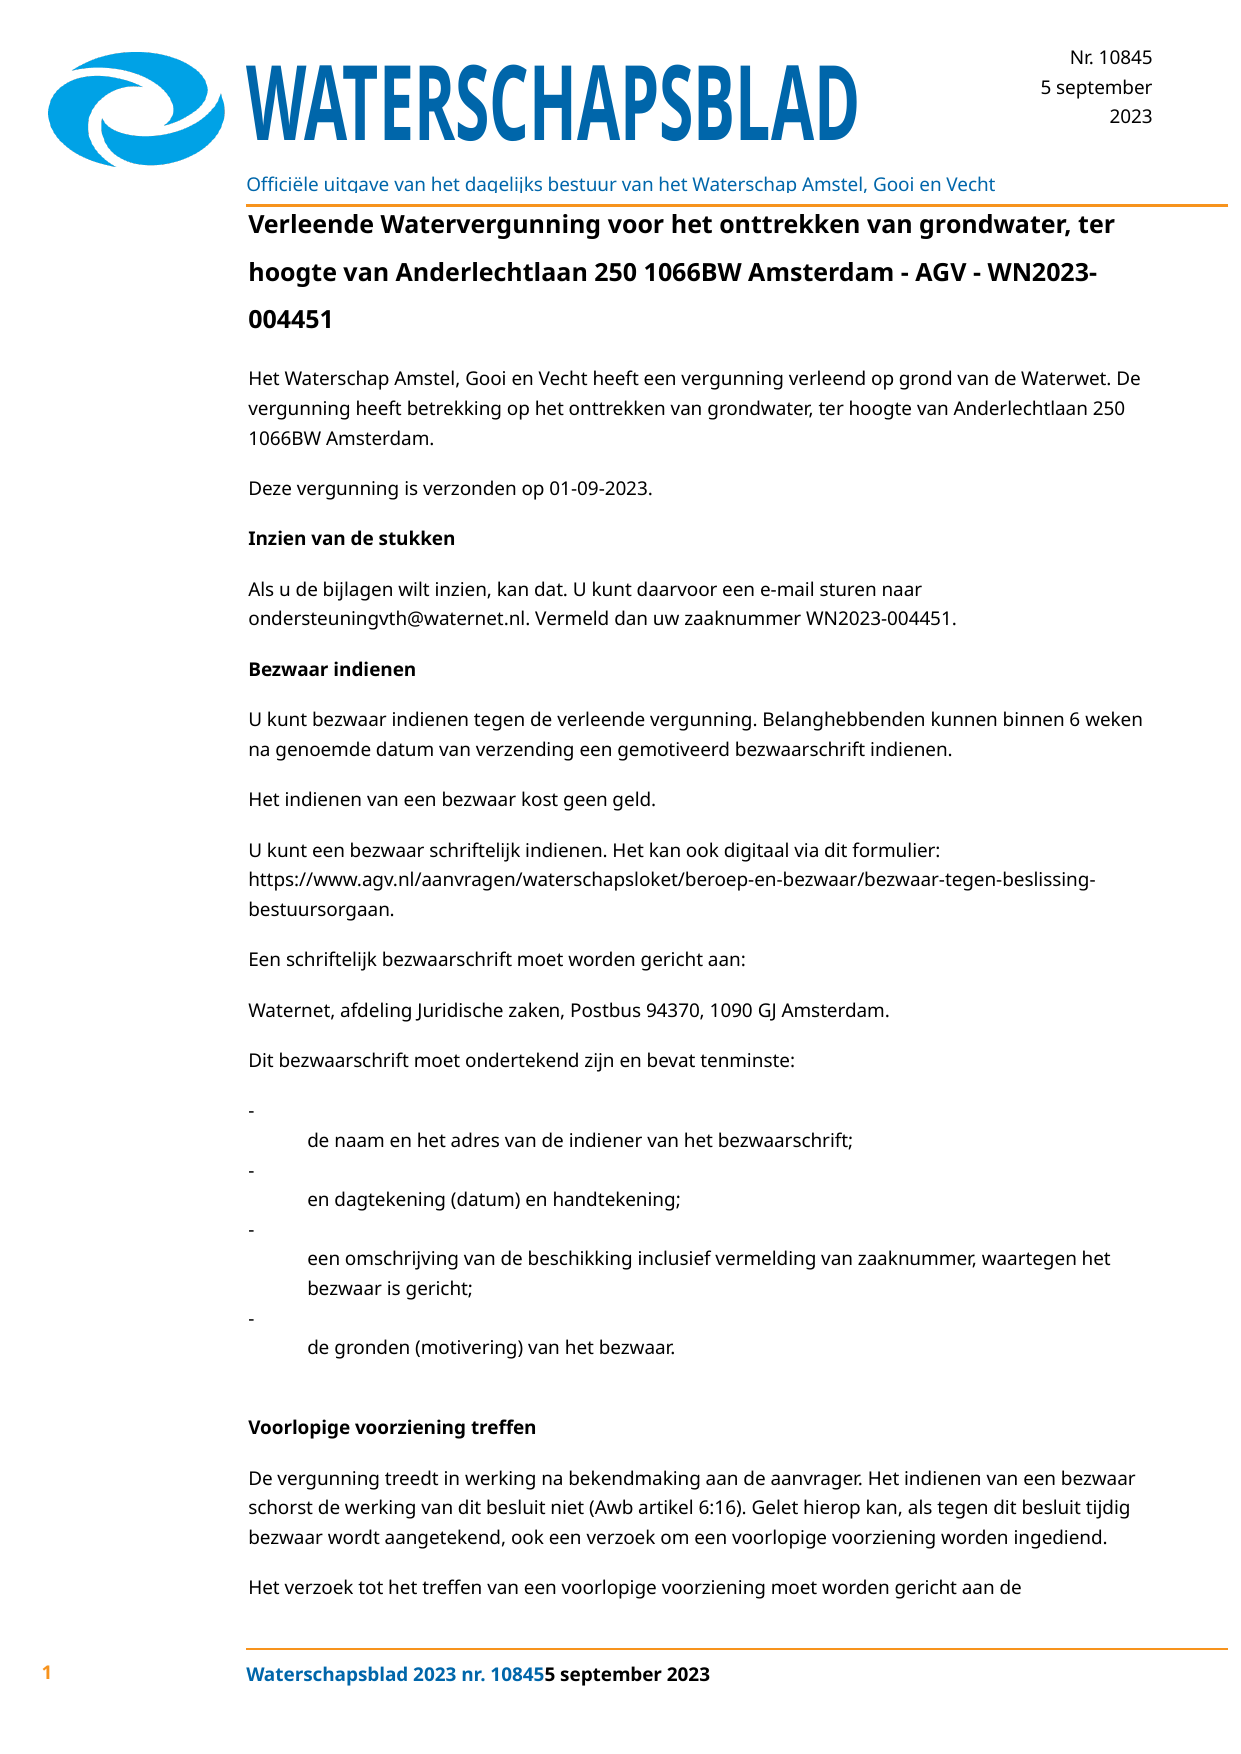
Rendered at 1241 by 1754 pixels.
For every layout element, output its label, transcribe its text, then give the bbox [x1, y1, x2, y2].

text De vergunning treedt in werking na bekendmaking aan de aanvrager. Het indienen van een bezwaar schorst de werking van dit besluit niet (Awb artikel 6:16). Gelet hierop kan, als tegen dit besluit tijdig bezwaar wordt aangetekend, ook een verzoek om een voorlopige voorziening worden ingediend. [248, 1465, 1152, 1549]
text Dit bezwaarschrift moet ondertekend zijn en bevat tenminste: [248, 1047, 1152, 1073]
text U kunt bezwaar indienen tegen de verleende vergunning. Belanghebbenden kunnen binnen 6 weken na genoemde datum van verzending een gemotiveerd bezwaarschrift indienen. [248, 706, 1152, 762]
picture [41, 47, 231, 172]
text Een schriftelijk bezwaarschrift moet worden gericht aan: [248, 946, 1152, 972]
list de naam en het adres van de indiener van het bezwaarschrift; [248, 1127, 1152, 1153]
list een omschrijving van de beschikking inclusief vermelding van zaaknummer, waartegen het bezwaar is gericht; [248, 1246, 1152, 1301]
text Het indienen van een bezwaar kost geen geld. [248, 786, 1152, 812]
text Als u de bijlagen wilt inzien, kan dat. U kunt daarvoor een e-mail sturen naar ondersteuningvth@waternet.nl. Vermeld dan uw zaaknummer WN2023-004451. [248, 576, 1152, 631]
text Bezwaar indienen [248, 656, 1152, 682]
text Deze vergunning is verzonden op 01-09-2023. [248, 475, 1152, 501]
text Het verzoek tot het treffen van een voorlopige voorziening moet worden gericht aan de [248, 1574, 1152, 1600]
text Voorlopige voorziening treffen [248, 1414, 1152, 1440]
text Het Waterschap Amstel, Gooi en Vecht heeft een vergunning verleend op grond van de Waterwet. De vergunning heeft betrekking op het onttrekken van grondwater, ter hoogte van Anderlechtlaan 250 1066BW Amsterdam. [248, 366, 1152, 450]
list de gronden (motivering) van het bezwaar. [248, 1334, 1152, 1360]
text Waternet, afdeling Juridische zaken, Postbus 94370, 1090 GJ Amsterdam. [248, 997, 1152, 1022]
text Inzien van de stukken [248, 526, 1152, 551]
text U kunt een bezwaar schriftelijk indienen. Het kan ook digitaal via dit formulier: https://www.agv.nl/aanvragen/waterschapsloket/beroep-en-bezwaar/bezwaar-tegen-beslissing-bestuursorgaan. [248, 837, 1152, 922]
list en dagtekening (datum) en handtekening; [248, 1186, 1152, 1212]
text Verleende Watervergunning voor het onttrekken van grondwater, ter hoogte van Anderlechtlaan 250 1066BW Amsterdam - AGV - WN2023-004451 [248, 207, 1152, 336]
